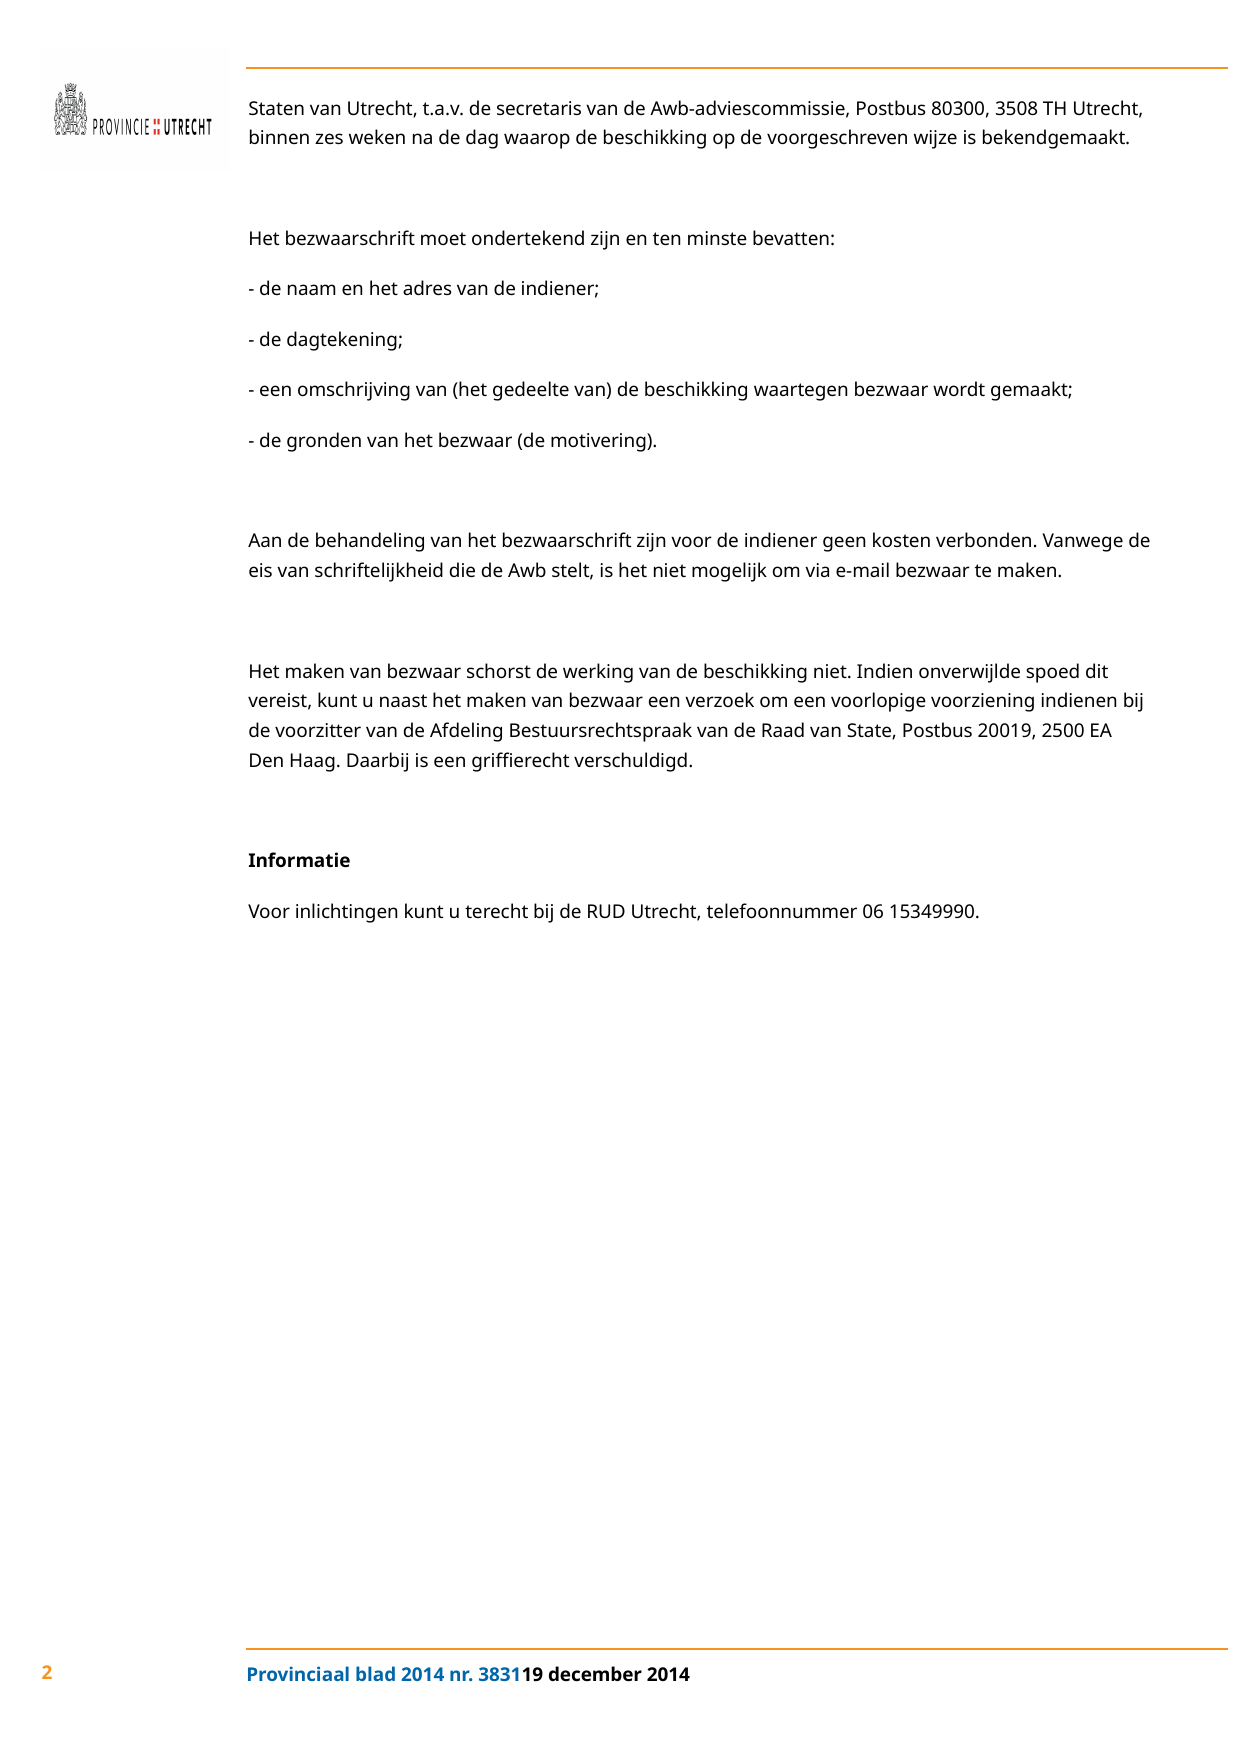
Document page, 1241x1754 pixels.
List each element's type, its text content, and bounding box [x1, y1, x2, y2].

text - de naam en het adres van de indiener; [248, 276, 1152, 301]
text - een omschrijving van (het gedeelte van) de beschikking waartegen bezwaar wordt gemaakt; [248, 376, 1152, 402]
picture [41, 47, 231, 172]
text Aan de behandeling van het bezwaarschrift zijn voor de indiener geen kosten verbonden. Vanwege de eis van schriftelijkheid die de Awb stelt, is het niet mogelijk om via e-mail bezwaar te maken. [248, 528, 1152, 583]
text Voor inlichtingen kunt u terecht bij de RUD Utrecht, telefoonnummer 06 15349990. [248, 898, 1152, 924]
text - de dagtekening; [248, 326, 1152, 352]
text Het bezwaarschrift moet ondertekend zijn en ten minste bevatten: [248, 225, 1152, 251]
text Het maken van bezwaar schorst de werking van de beschikking niet. Indien onverwijlde spoed dit vereist, kunt u naast het maken van bezwaar een verzoek om een voorlopige voorziening indienen bij de voorzitter van de Afdeling Bestuursrechtspraak van de Raad van State, Postbus 20019, 2500 EA Den Haag. Daarbij is een griffierecht verschuldigd. [248, 658, 1152, 773]
text Staten van Utrecht, t.a.v. de secretaris van de Awb-adviescommissie, Postbus 80300, 3508 TH Utrecht, binnen zes weken na de dag waarop de beschikking op de voorgeschreven wijze is bekendgemaakt. [248, 95, 1152, 150]
text - de gronden van het bezwaar (de motivering). [248, 427, 1152, 453]
text Informatie [248, 848, 1152, 873]
